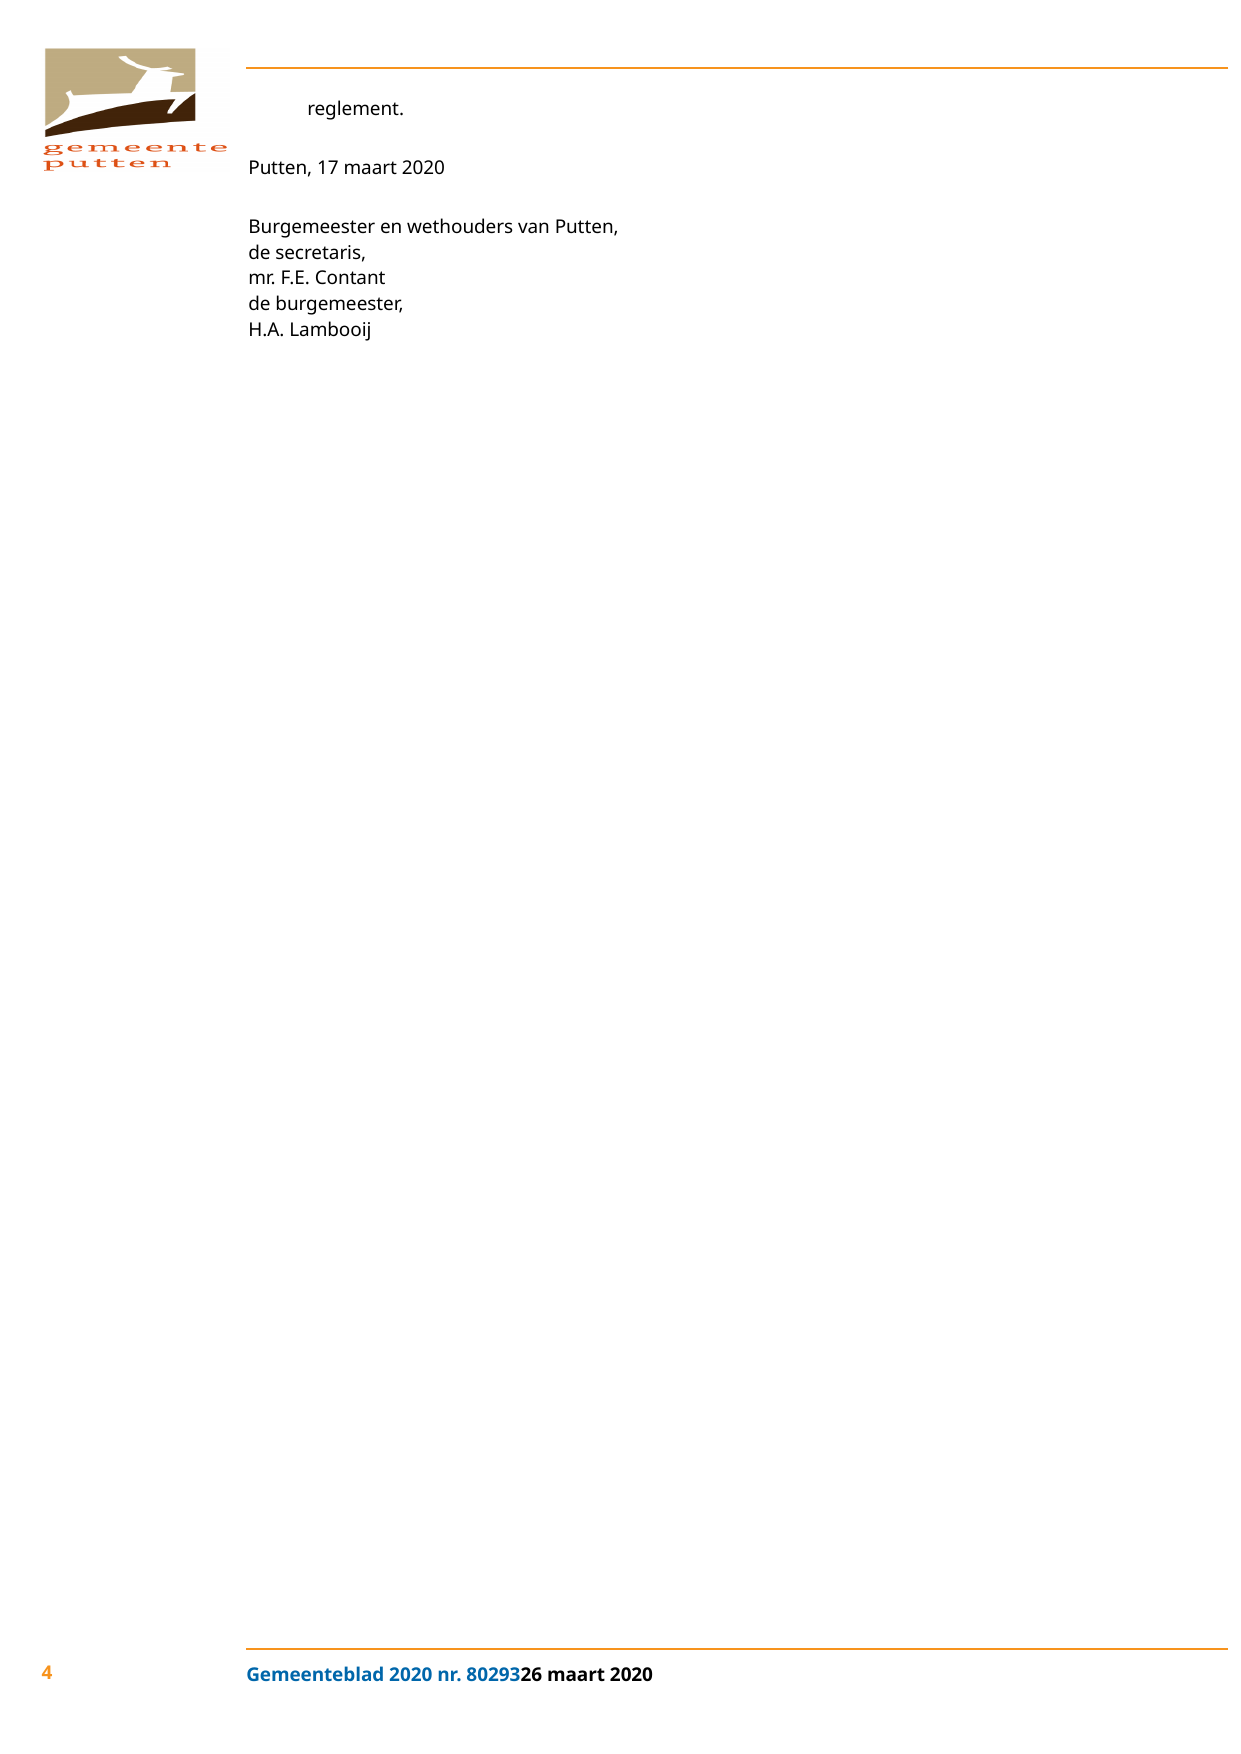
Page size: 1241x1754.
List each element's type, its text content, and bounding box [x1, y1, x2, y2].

list reglement. [248, 95, 1152, 121]
text H.A. Lambooij [248, 316, 1152, 342]
text Burgemeester en wethouders van Putten, [248, 213, 1152, 239]
text mr. F.E. Contant [248, 264, 1152, 290]
text de secretaris, [248, 239, 1152, 264]
text Putten, 17 maart 2020 [248, 154, 1152, 180]
text de burgemeester, [248, 290, 1152, 316]
picture [41, 47, 231, 172]
